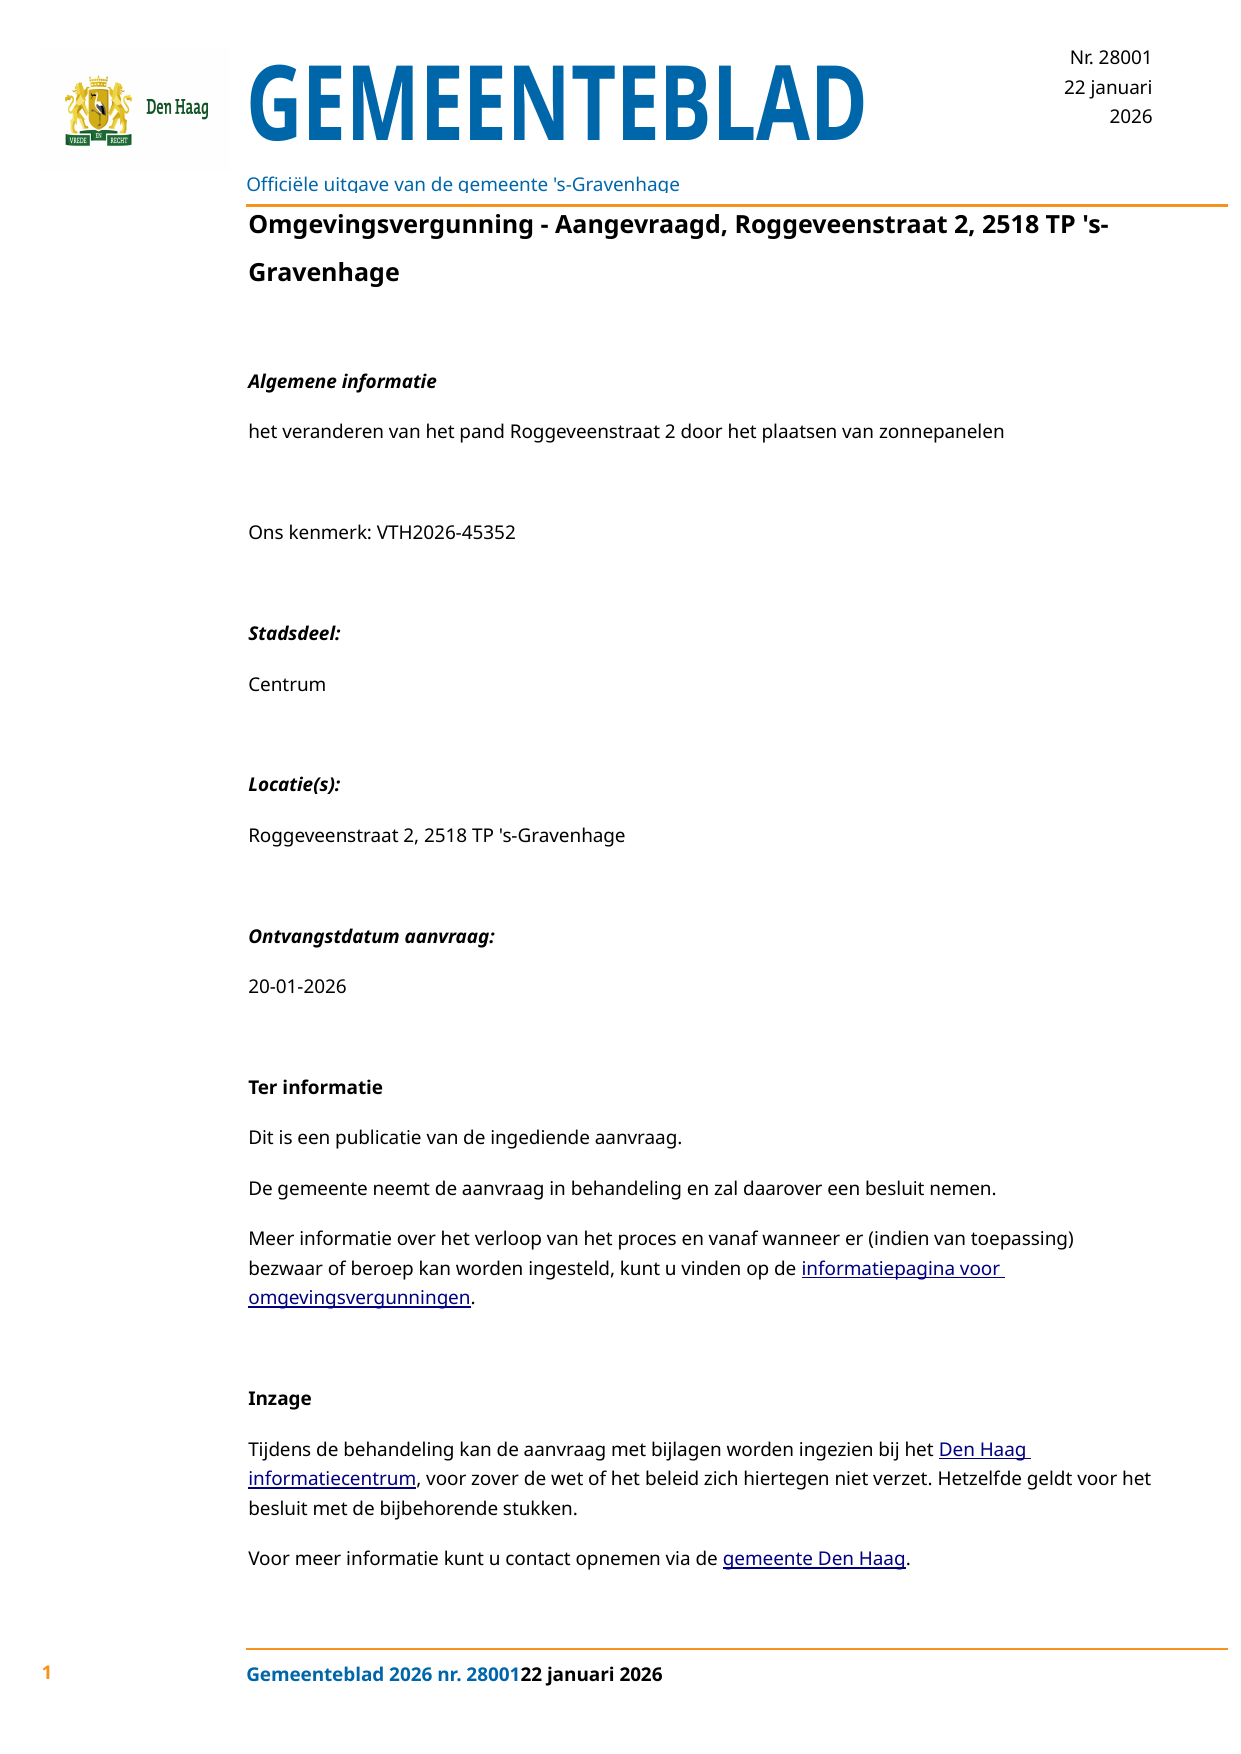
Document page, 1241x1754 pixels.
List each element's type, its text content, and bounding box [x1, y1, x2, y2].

text Stadsdeel: [248, 620, 1152, 646]
text Omgevingsvergunning - Aangevraagd, Roggeveenstraat 2, 2518 TP 's-Gravenhage [248, 207, 1152, 288]
text Inzage [248, 1385, 1152, 1411]
picture [41, 47, 231, 172]
text Voor meer informatie kunt u contact opnemen via de gemeente Den Haag. [248, 1545, 1152, 1571]
text het veranderen van het pand Roggeveenstraat 2 door het plaatsen van zonnepanelen [248, 419, 1152, 444]
text Locatie(s): [248, 772, 1152, 797]
text Roggeveenstraat 2, 2518 TP 's-Gravenhage [248, 822, 1152, 848]
text Ons kenmerk: VTH2026-45352 [248, 519, 1152, 545]
text Meer informatie over het verloop van het proces en vanaf wanneer er (indien van toepassing) bezwaar of beroep kan worden ingesteld, kunt u vinden op de informatiepagina voor omgevingsvergunningen. [248, 1225, 1152, 1310]
text Ontvangstdatum aanvraag: [248, 923, 1152, 949]
text Ter informatie [248, 1074, 1152, 1100]
text Centrum [248, 671, 1152, 697]
text Algemene informatie [248, 368, 1152, 394]
text De gemeente neemt de aanvraag in behandeling en zal daarover een besluit nemen. [248, 1175, 1152, 1201]
text 20-01-2026 [248, 973, 1152, 999]
text Tijdens de behandeling kan de aanvraag met bijlagen worden ingezien bij het Den Haag informatiecentrum, voor zover de wet of het beleid zich hiertegen niet verzet. Hetzelfde geldt voor het besluit met de bijbehorende stukken. [248, 1436, 1152, 1521]
text Dit is een publicatie van de ingediende aanvraag. [248, 1124, 1152, 1150]
